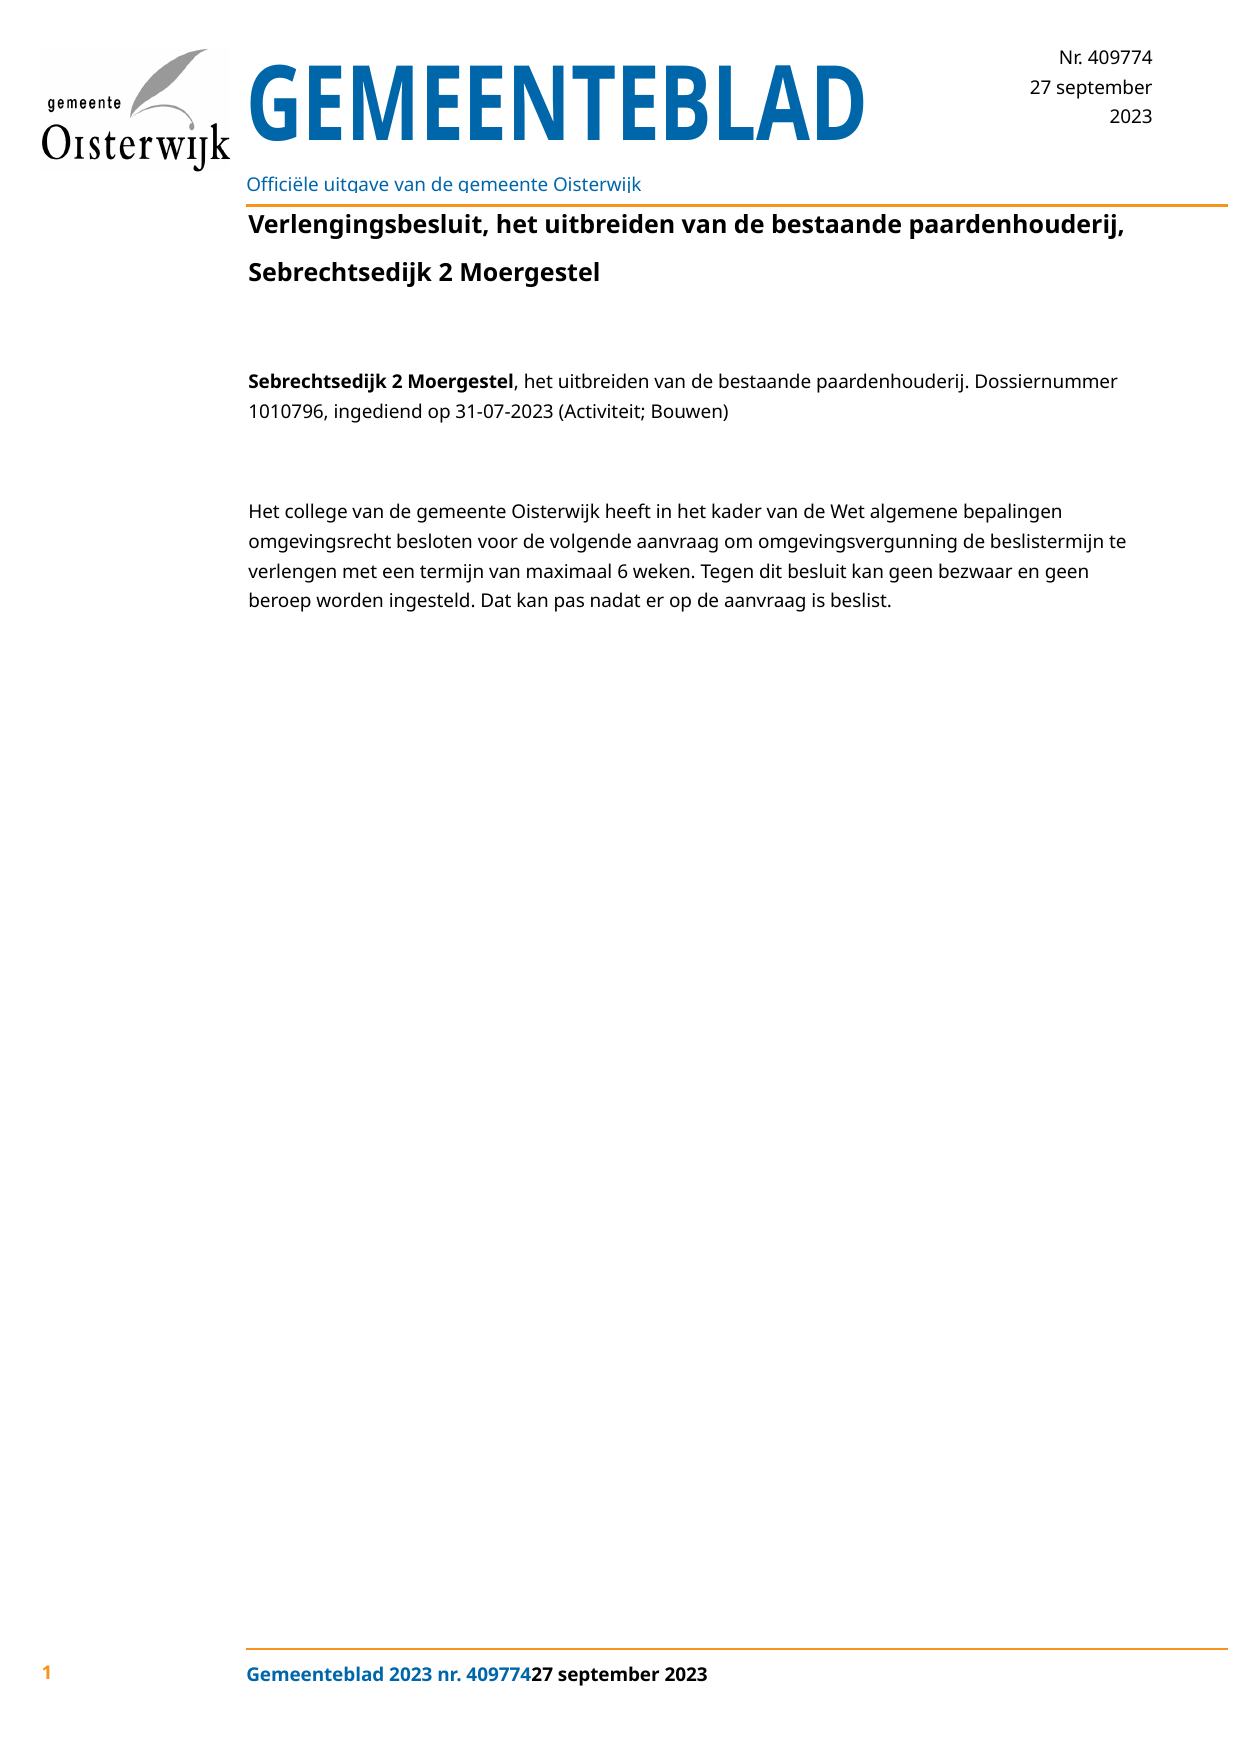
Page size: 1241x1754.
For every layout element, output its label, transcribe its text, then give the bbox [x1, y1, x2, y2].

text Sebrechtsedijk 2 Moergestel, het uitbreiden van de bestaande paardenhouderij. Dossiernummer 1010796, ingediend op 31-07-2023 (Activiteit; Bouwen) [248, 368, 1152, 424]
text Verlengingsbesluit, het uitbreiden van de bestaande paardenhouderij, Sebrechtsedijk 2 Moergestel [248, 207, 1152, 288]
text Het college van de gemeente Oisterwijk heeft in het kader van de Wet algemene bepalingen omgevingsrecht besloten voor de volgende aanvraag om omgevingsvergunning de beslistermijn te verlengen met een termijn van maximaal 6 weken. Tegen dit besluit kan geen bezwaar en geen beroep worden ingesteld. Dat kan pas nadat er op de aanvraag is beslist. [248, 499, 1152, 613]
picture [41, 47, 231, 172]
